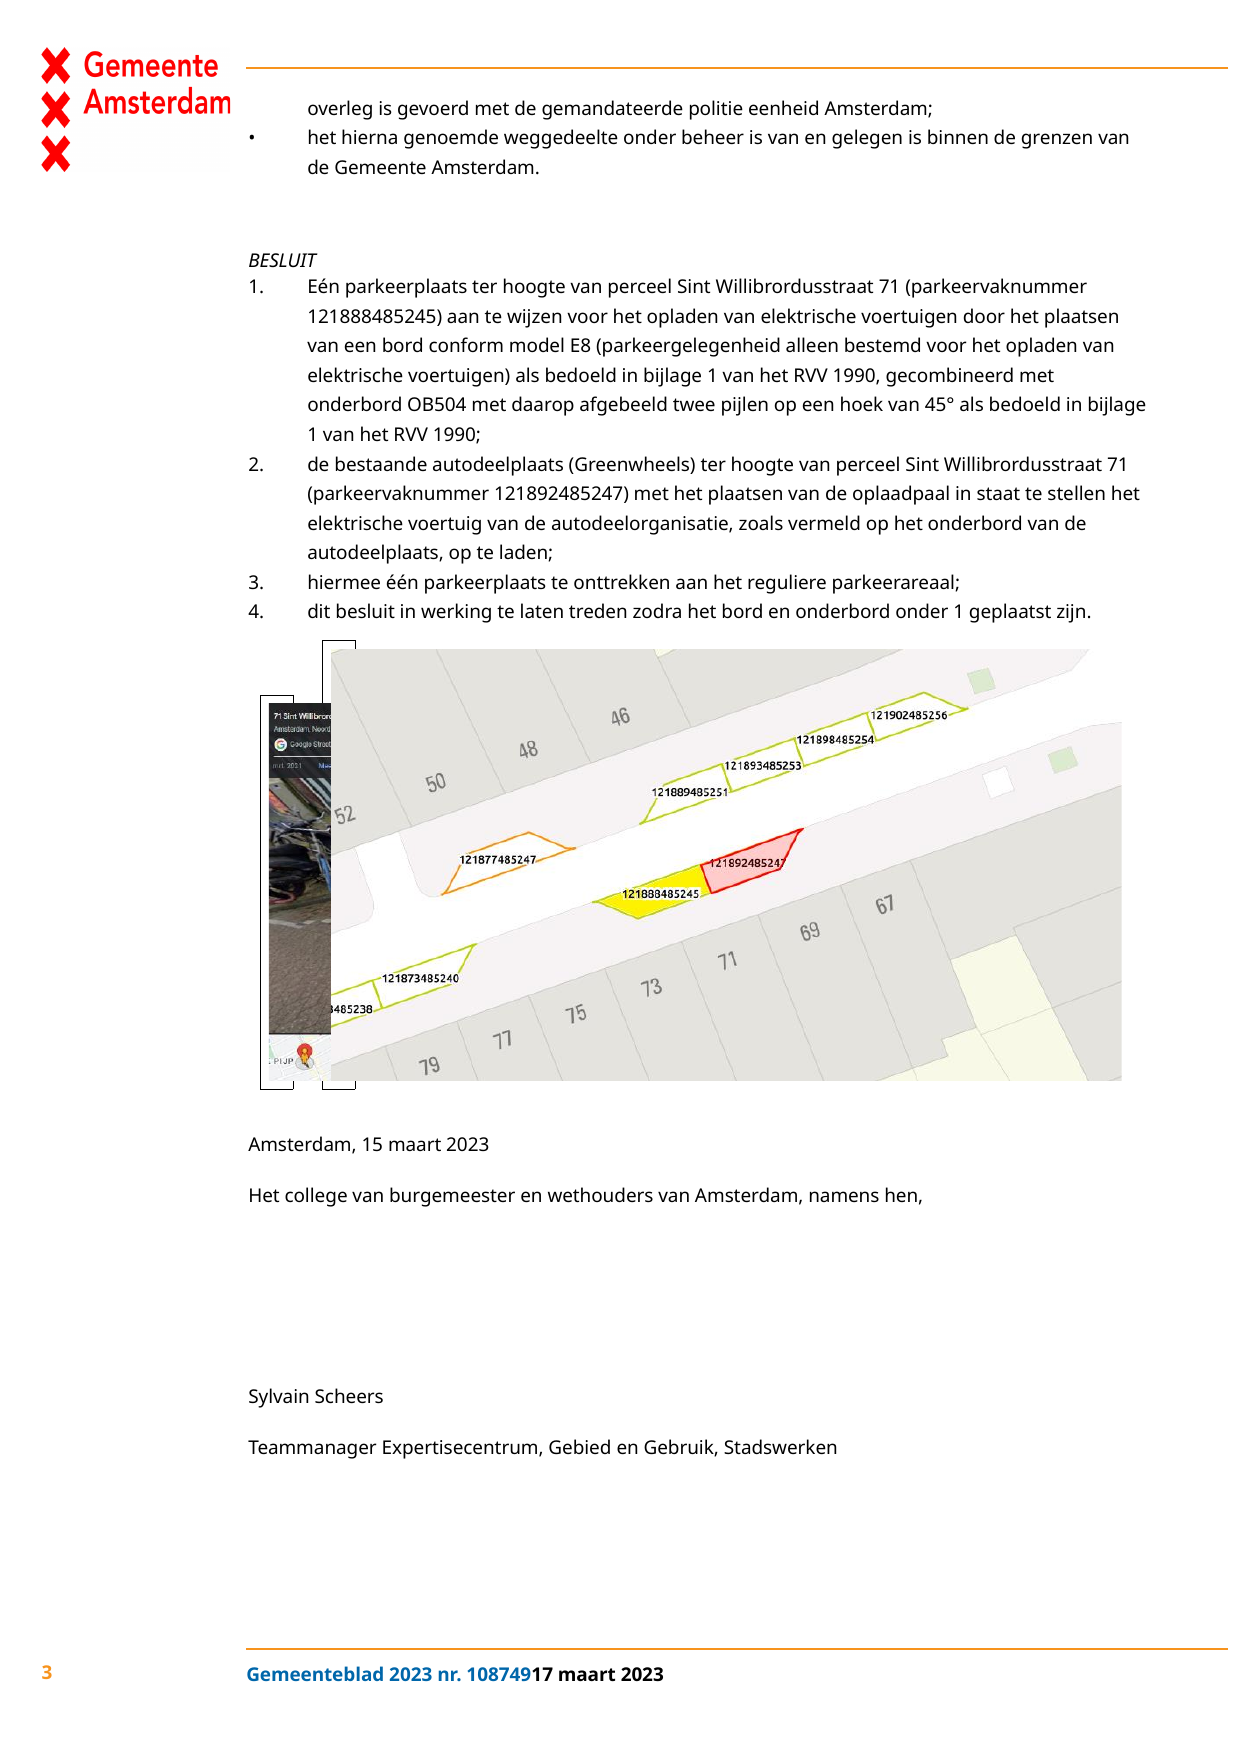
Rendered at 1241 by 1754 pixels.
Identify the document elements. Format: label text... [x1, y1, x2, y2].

text Sylvain Scheers [248, 1383, 1152, 1409]
list het hierna genoemde weggedeelte onder beheer is van en gelegen is binnen de grenzen van de Gemeente Amsterdam. [248, 124, 1152, 180]
list hiermee één parkeerplaats te onttrekken aan het reguliere parkeerareaal; [248, 569, 1152, 595]
text BESLUIT [248, 247, 1152, 273]
list dit besluit in werking te laten treden zodra het bord en onderbord onder 1 geplaatst zijn. [248, 599, 1152, 624]
list Eén parkeerplaats ter hoogte van perceel Sint Willibrordusstraat 71 (parkeervaknummer 121888485245) aan te wijzen voor het opladen van elektrische voertuigen door het plaatsen van een bord conform model E8 (parkeergelegenheid alleen bestemd voor het opladen van elektrische voertuigen) als bedoeld in bijlage 1 van het RVV 1990, gecombineerd met onderbord OB504 met daarop afgebeeld twee pijlen op een hoek van 45° als bedoeld in bijlage 1 van het RVV 1990; [248, 273, 1152, 447]
text Teammanager Expertisecentrum, Gebied en Gebruik, Stadswerken [248, 1434, 1152, 1459]
picture [268, 649, 1122, 1081]
list overleg is gevoerd met de gemandateerde politie eenheid Amsterdam; [248, 95, 1152, 121]
text Het college van burgemeester en wethouders van Amsterdam, namens hen, [248, 1182, 1152, 1207]
list de bestaande autodeelplaats (Greenwheels) ter hoogte van perceel Sint Willibrordusstraat 71 (parkeervaknummer 121892485247) met het plaatsen van de oplaadpaal in staat te stellen het elektrische voertuig van de autodeelorganisatie, zoals vermeld op het onderbord van de autodeelplaats, op te laden; [248, 451, 1152, 565]
picture [41, 47, 231, 172]
text Amsterdam, 15 maart 2023 [248, 1131, 1152, 1157]
